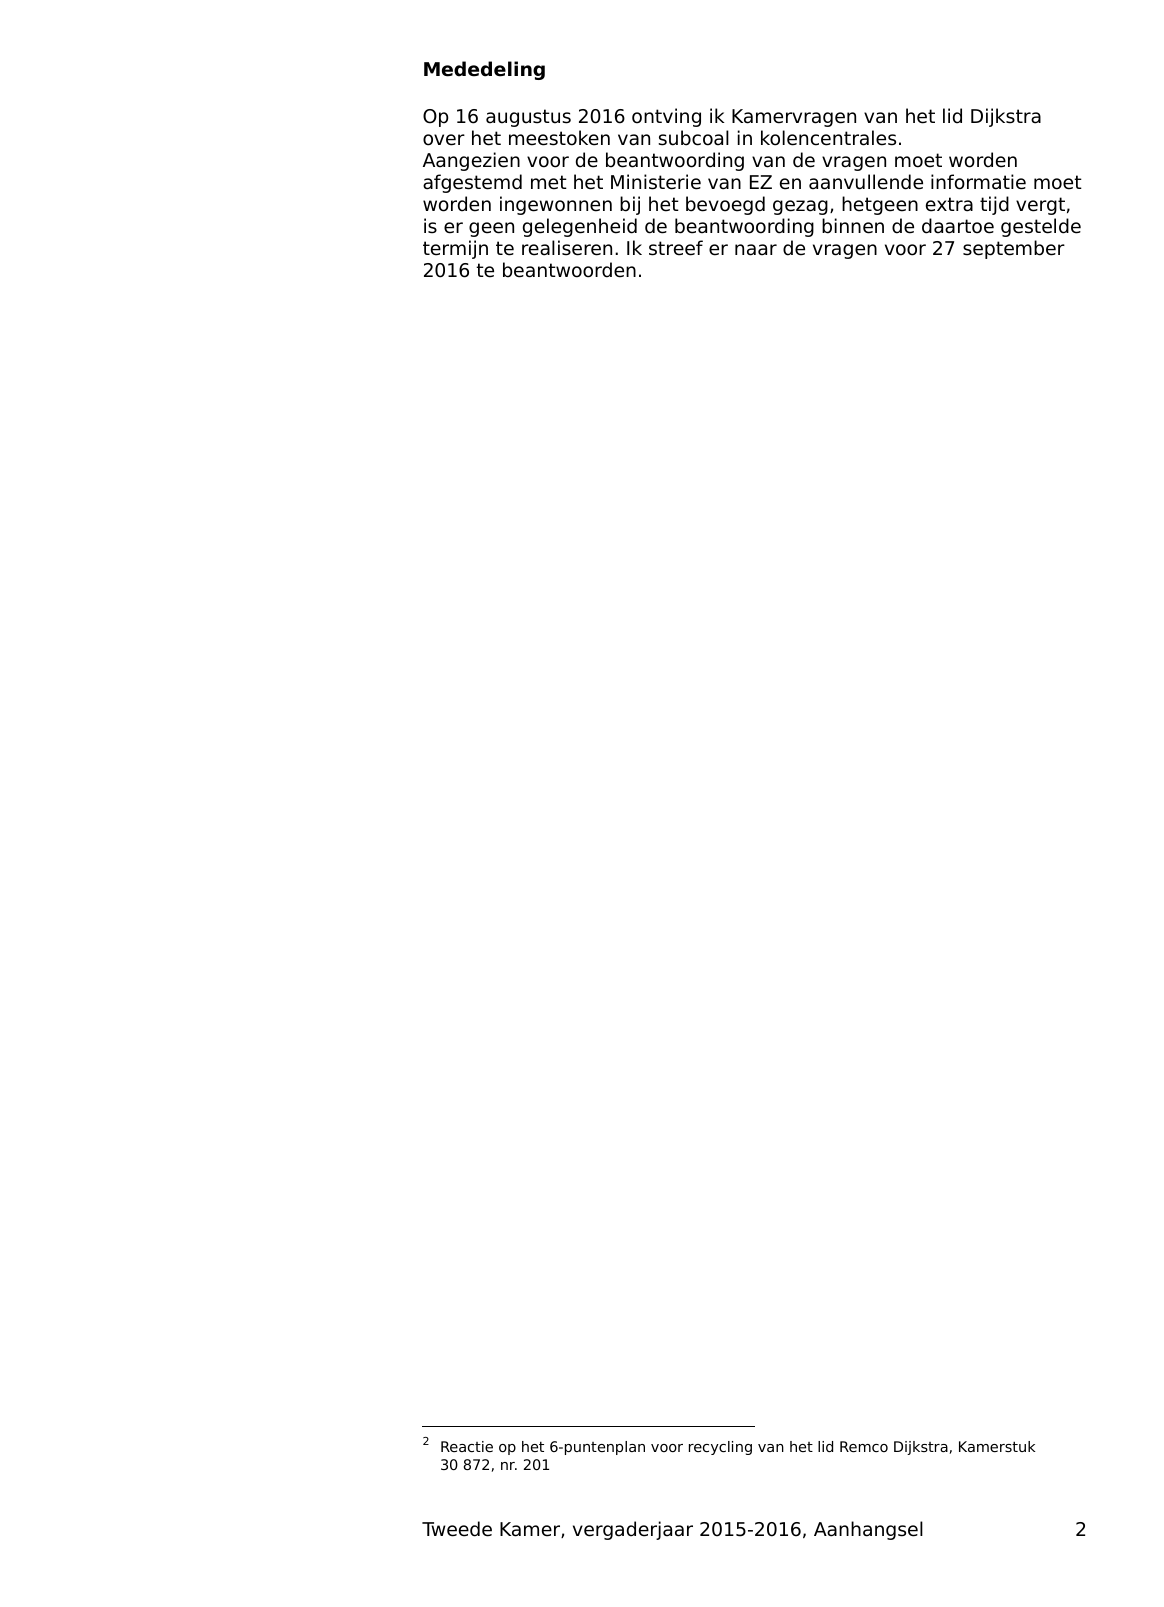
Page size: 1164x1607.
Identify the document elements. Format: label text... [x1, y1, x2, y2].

subtitle Mededeling [422, 59, 1087, 81]
text Aangezien voor de beantwoording van de vragen moet worden afgestemd met het Ministerie van EZ en aanvullende informatie moet worden ingewonnen bij het bevoegd gezag, hetgeen extra tijd vergt, is er geen gelegenheid de beantwoording binnen de daartoe gestelde termijn te realiseren. Ik streef er naar de vragen voor 27 september 2016 te beantwoorden. [422, 150, 1087, 282]
text Op 16 augustus 2016 ontving ik Kamervragen van het lid Dijkstra over het meestoken van subcoal in kolencentrales. [422, 106, 1087, 150]
text Reactie op het 6-puntenplan voor recycling van het lid Remco Dijkstra, Kamerstuk 30 872, nr. 201 [422, 1435, 1087, 1474]
